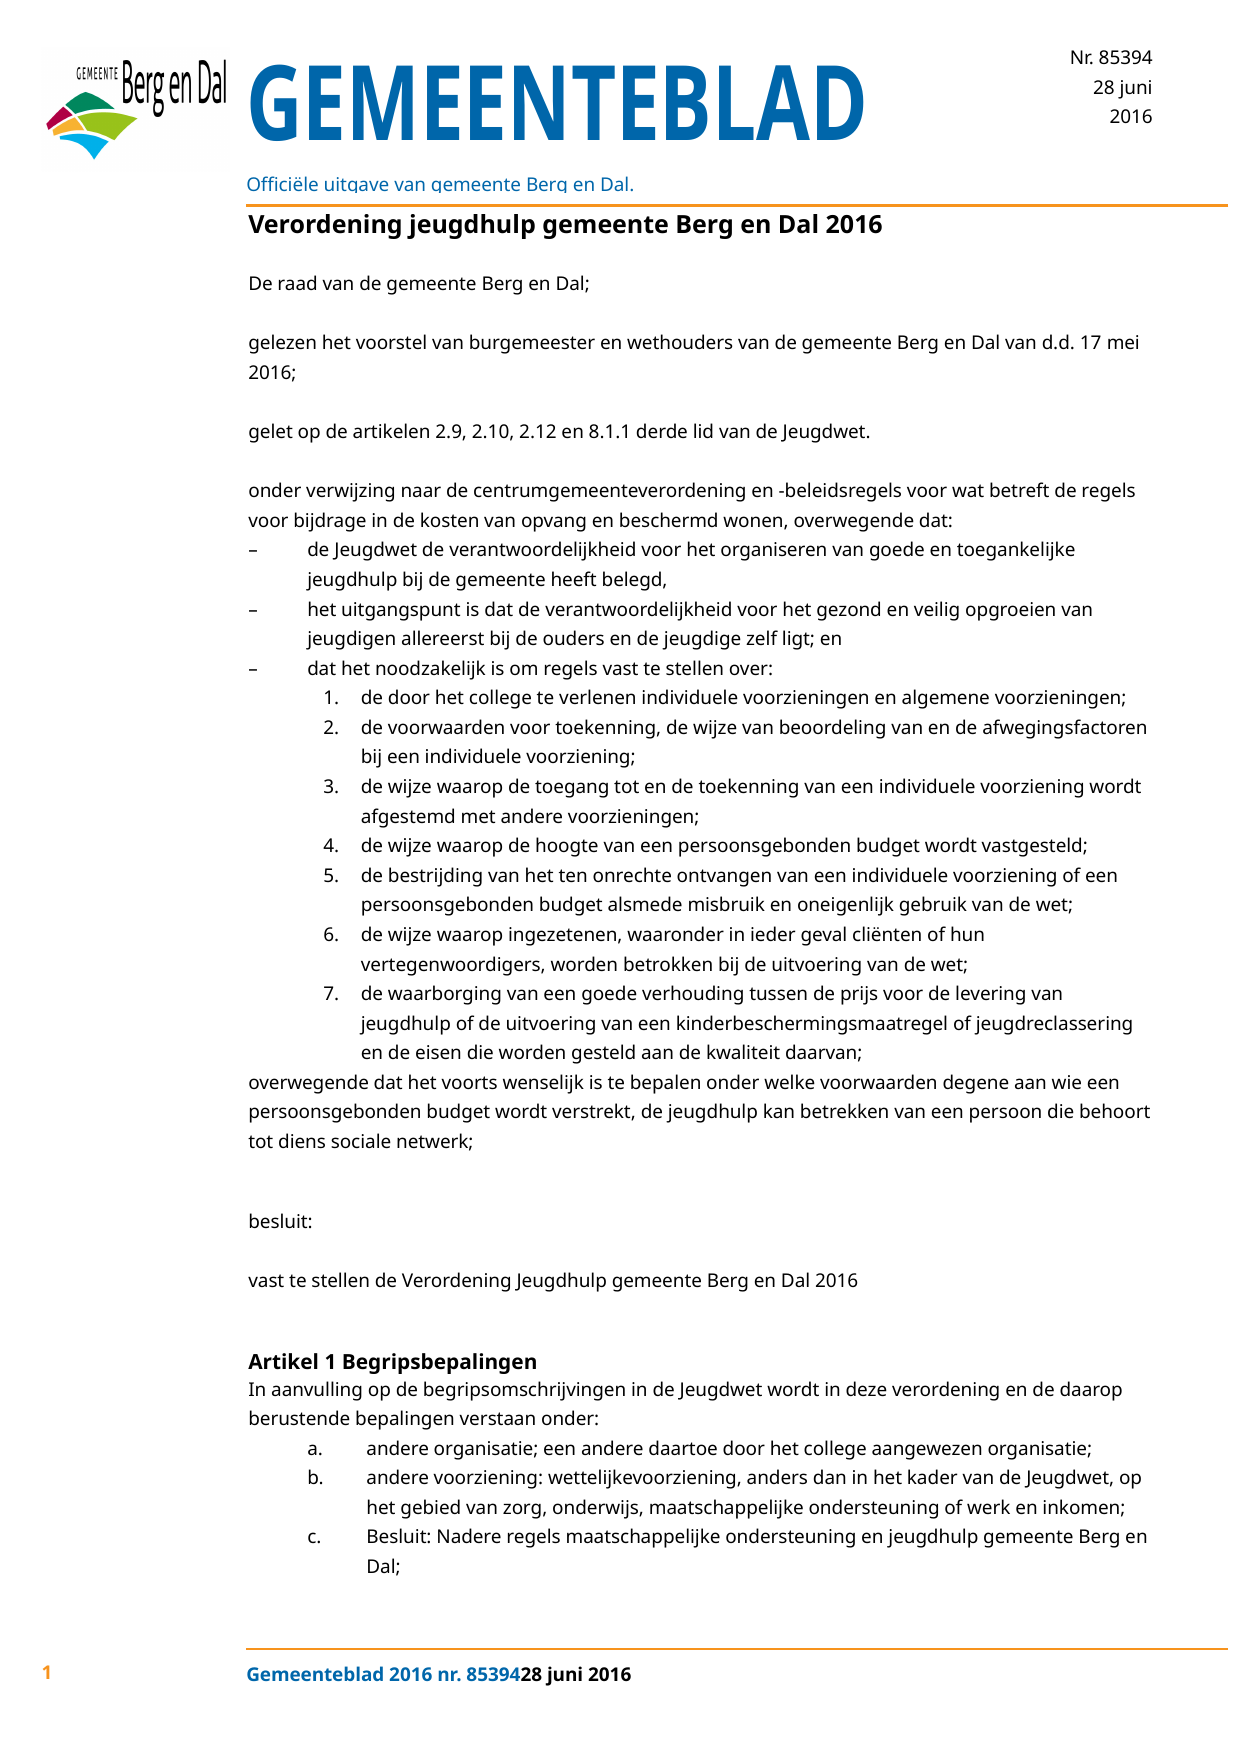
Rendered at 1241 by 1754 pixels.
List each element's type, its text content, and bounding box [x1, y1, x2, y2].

list andere organisatie; een andere daartoe door het college aangewezen organisatie; [307, 1435, 1152, 1461]
text Verordening jeugdhulp gemeente Berg en Dal 2016 [248, 207, 1152, 241]
list Besluit: Nadere regels maatschappelijke ondersteuning en jeugdhulp gemeente Berg en Dal; [307, 1524, 1152, 1579]
list de Jeugdwet de verantwoordelijkheid voor het organiseren van goede en toegankelijke jeugdhulp bij de gemeente heeft belegd, [248, 537, 1152, 592]
list de bestrijding van het ten onrechte ontvangen van een individuele voorziening of een persoonsgebonden budget alsmede misbruik en oneigenlijk gebruik van de wet; [323, 862, 1152, 917]
list de door het college te verlenen individuele voorzieningen en algemene voorzieningen; [323, 684, 1152, 710]
picture [41, 47, 231, 172]
text De raad van de gemeente Berg en Dal; [248, 270, 1152, 296]
list dat het noodzakelijk is om regels vast te stellen over: [248, 655, 1152, 681]
text vast te stellen de Verordening Jeugdhulp gemeente Berg en Dal 2016 [248, 1267, 1152, 1293]
list de wijze waarop de toegang tot en de toekenning van een individuele voorziening wordt afgestemd met andere voorzieningen; [323, 773, 1152, 828]
list andere voorziening: wettelijkevoorziening, anders dan in het kader van de Jeugdwet, op het gebied van zorg, onderwijs, maatschappelijke ondersteuning of werk en inkomen; [307, 1464, 1152, 1520]
list de waarborging van een goede verhouding tussen de prijs voor de levering van jeugdhulp of de uitvoering van een kinderbeschermingsmaatregel of jeugdreclassering en de eisen die worden gesteld aan de kwaliteit daarvan; [323, 980, 1152, 1065]
text overwegende dat het voorts wenselijk is te bepalen onder welke voorwaarden degene aan wie een persoonsgebonden budget wordt verstrekt, de jeugdhulp kan betrekken van een persoon die behoort tot diens sociale netwerk; [248, 1069, 1152, 1154]
list de wijze waarop de hoogte van een persoonsgebonden budget wordt vastgesteld; [323, 832, 1152, 858]
text gelezen het voorstel van burgemeester en wethouders van de gemeente Berg en Dal van d.d. 17 mei 2016; [248, 329, 1152, 385]
text besluit: [248, 1208, 1152, 1234]
text onder verwijzing naar de centrumgemeenteverordening en -beleidsregels voor wat betreft de regels voor bijdrage in de kosten van opvang en beschermd wonen, overwegende dat: [248, 477, 1152, 533]
list de wijze waarop ingezetenen, waaronder in ieder geval cliënten of hun vertegenwoordigers, worden betrokken bij de uitvoering van de wet; [323, 921, 1152, 976]
text Artikel 1 Begripsbepalingen [248, 1347, 1152, 1376]
text In aanvulling op de begripsomschrijvingen in de Jeugdwet wordt in deze verordening en de daarop berustende bepalingen verstaan onder: [248, 1376, 1152, 1431]
text gelet op de artikelen 2.9, 2.10, 2.12 en 8.1.1 derde lid van de Jeugdwet. [248, 418, 1152, 444]
list het uitgangspunt is dat de verantwoordelijkheid voor het gezond en veilig opgroeien van jeugdigen allereerst bij de ouders en de jeugdige zelf ligt; en [248, 596, 1152, 651]
list de voorwaarden voor toekenning, de wijze van beoordeling van en de afwegingsfactoren bij een individuele voorziening; [323, 714, 1152, 769]
